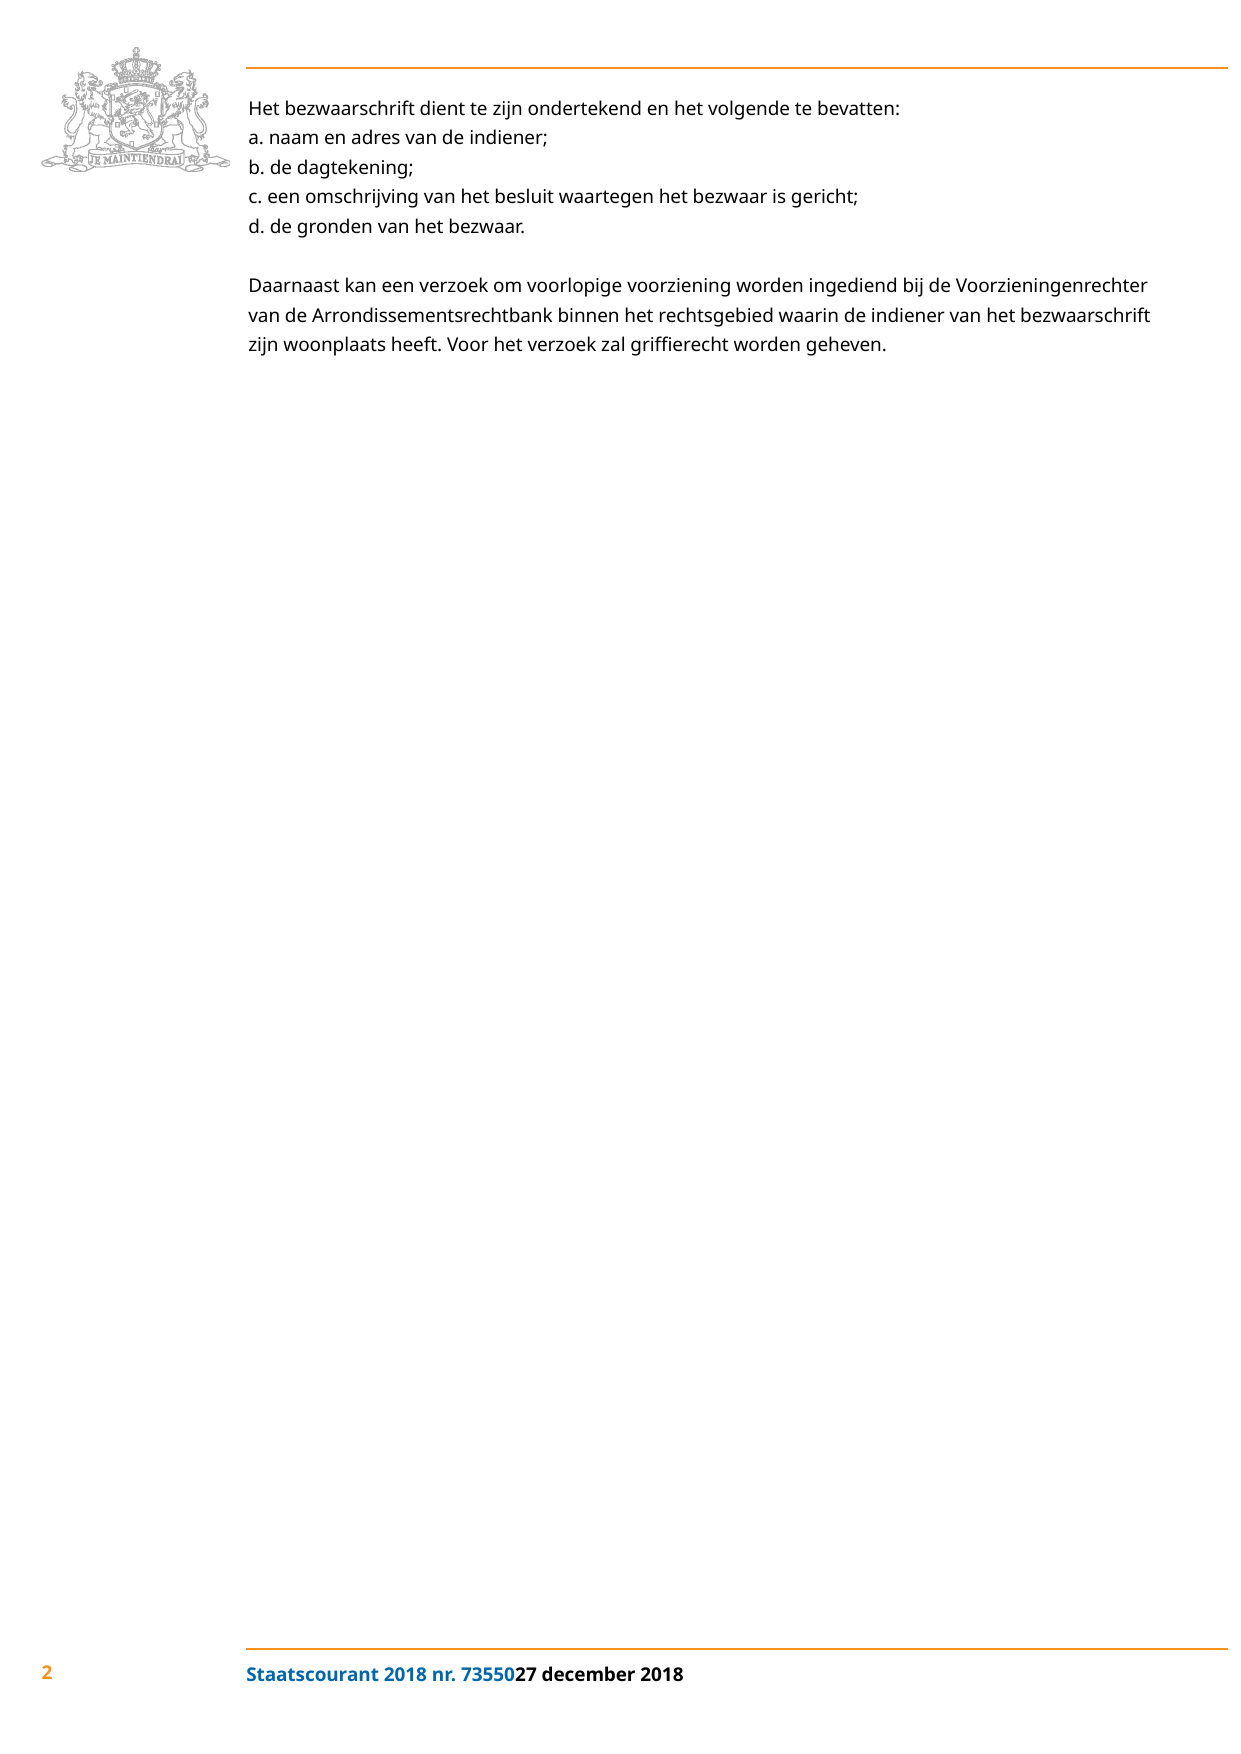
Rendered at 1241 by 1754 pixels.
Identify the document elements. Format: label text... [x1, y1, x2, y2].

text c. een omschrijving van het besluit waartegen het bezwaar is gericht; [248, 183, 1152, 209]
text b. de dagtekening; [248, 154, 1152, 180]
text d. de gronden van het bezwaar. [248, 213, 1152, 239]
text Het bezwaarschrift dient te zijn ondertekend en het volgende te bevatten: [248, 95, 1152, 121]
text a. naam en adres van de indiener; [248, 124, 1152, 150]
picture [41, 47, 231, 172]
text Daarnaast kan een verzoek om voorlopige voorziening worden ingediend bij de Voorzieningenrechter van de Arrondissementsrechtbank binnen het rechtsgebied waarin de indiener van het bezwaarschrift zijn woonplaats heeft. Voor het verzoek zal griffierecht worden geheven. [248, 272, 1152, 357]
